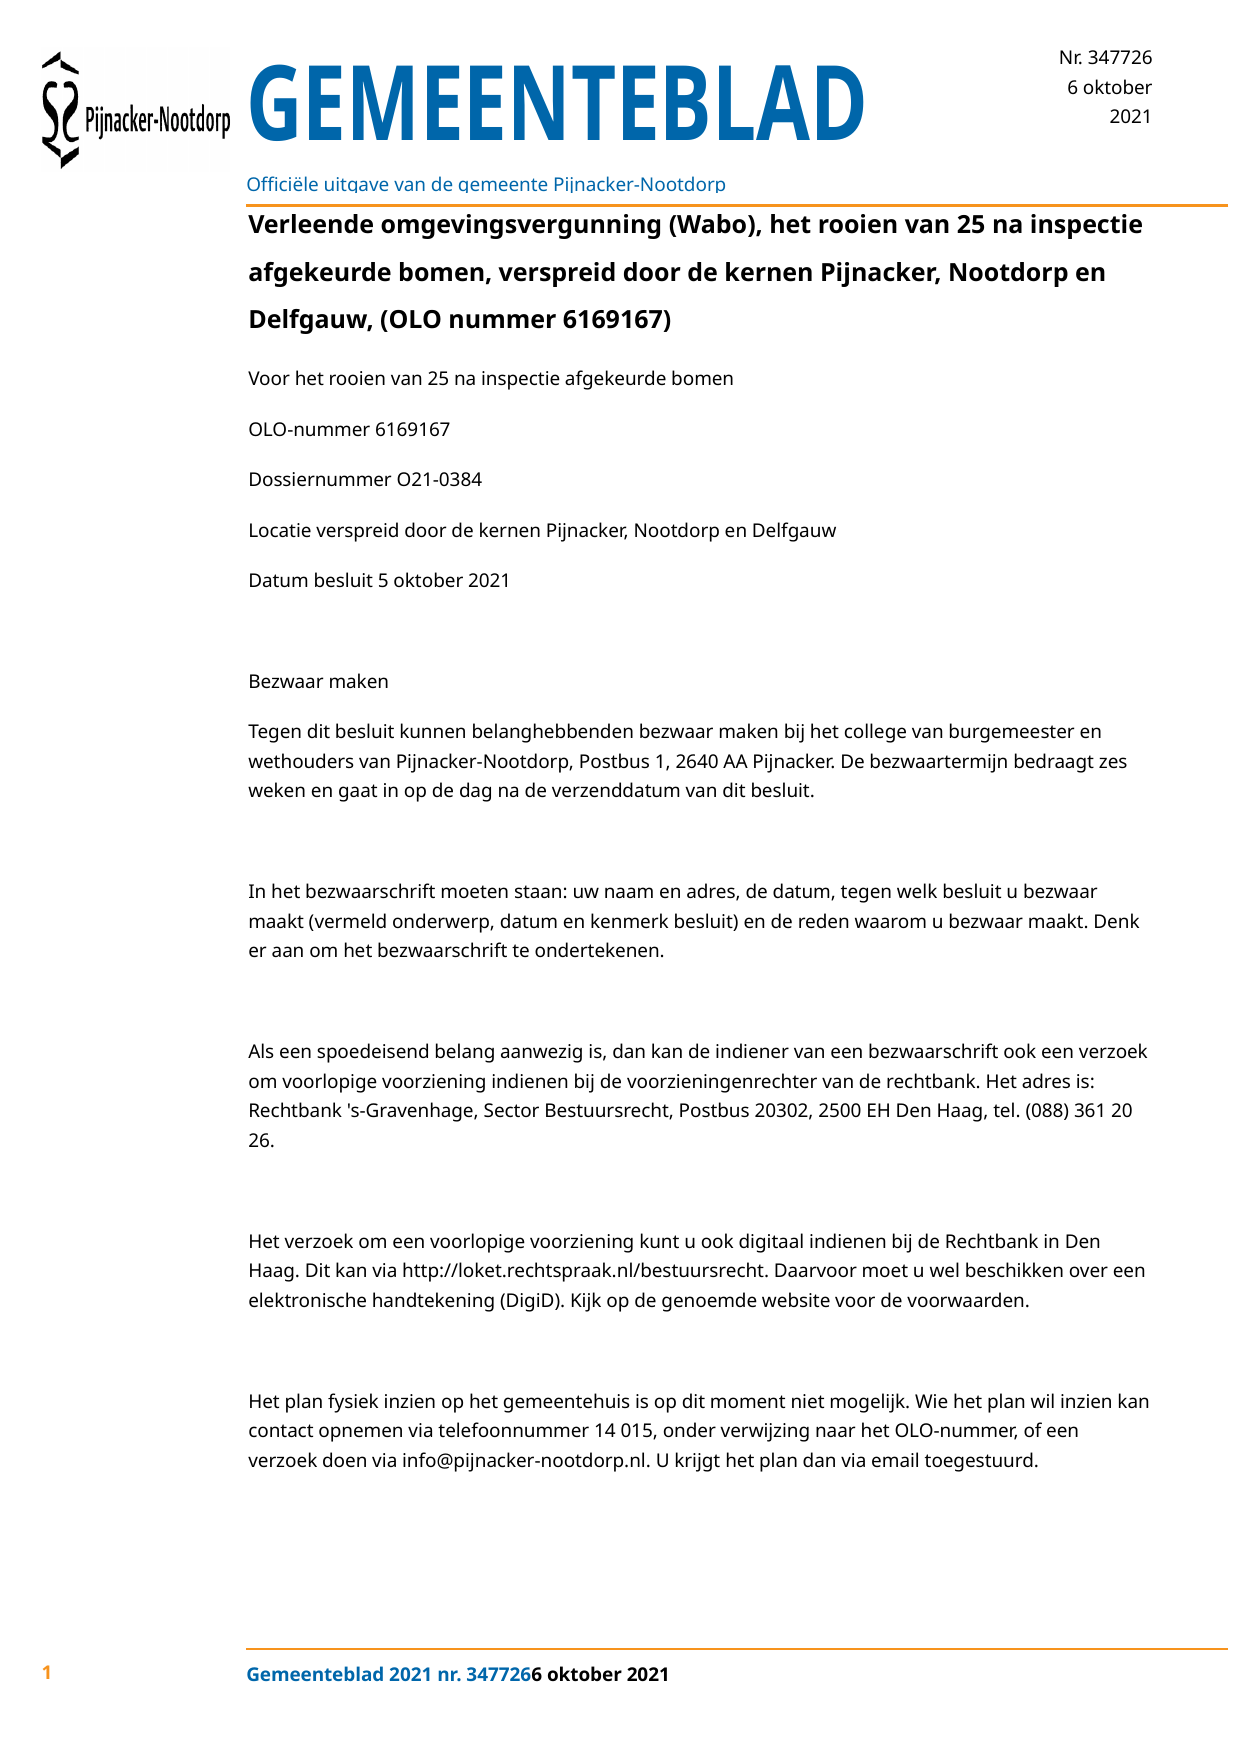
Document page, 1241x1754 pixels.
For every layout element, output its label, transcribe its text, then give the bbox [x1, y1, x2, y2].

text Bezwaar maken [248, 668, 1152, 694]
text Voor het rooien van 25 na inspectie afgekeurde bomen [248, 366, 1152, 391]
text OLO-nummer 6169167 [248, 416, 1152, 442]
text Het plan fysiek inzien op het gemeentehuis is op dit moment niet mogelijk. Wie het plan wil inzien kan contact opnemen via telefoonnummer 14 015, onder verwijzing naar het OLO-nummer, of een verzoek doen via info@pijnacker-nootdorp.nl. U krijgt het plan dan via email toegestuurd. [248, 1388, 1152, 1473]
text Dossiernummer O21-0384 [248, 466, 1152, 492]
text Datum besluit 5 oktober 2021 [248, 567, 1152, 593]
text Locatie verspreid door de kernen Pijnacker, Nootdorp en Delfgauw [248, 517, 1152, 542]
text Tegen dit besluit kunnen belanghebbenden bezwaar maken bij het college van burgemeester en wethouders van Pijnacker-Nootdorp, Postbus 1, 2640 AA Pijnacker. De bezwaartermijn bedraagt zes weken en gaat in op de dag na de verzenddatum van dit besluit. [248, 718, 1152, 803]
text Verleende omgevingsvergunning (Wabo), het rooien van 25 na inspectie afgekeurde bomen, verspreid door de kernen Pijnacker, Nootdorp en Delfgauw, (OLO nummer 6169167) [248, 207, 1152, 336]
text In het bezwaarschrift moeten staan: uw naam en adres, de datum, tegen welk besluit u bezwaar maakt (vermeld onderwerp, datum en kenmerk besluit) en de reden waarom u bezwaar maakt. Denk er aan om het bezwaarschrift te ondertekenen. [248, 878, 1152, 963]
text Als een spoedeisend belang aanwezig is, dan kan de indiener van een bezwaarschrift ook een verzoek om voorlopige voorziening indienen bij de voorzieningenrechter van de rechtbank. Het adres is: Rechtbank 's-Gravenhage, Sector Bestuursrecht, Postbus 20302, 2500 EH Den Haag, tel. (088) 361 20 26. [248, 1038, 1152, 1153]
picture [41, 47, 231, 172]
text Het verzoek om een voorlopige voorziening kunt u ook digitaal indienen bij de Rechtbank in Den Haag. Dit kan via http://loket.rechtspraak.nl/bestuursrecht. Daarvoor moet u wel beschikken over een elektronische handtekening (DigiD). Kijk op de genoemde website voor de voorwaarden. [248, 1228, 1152, 1313]
